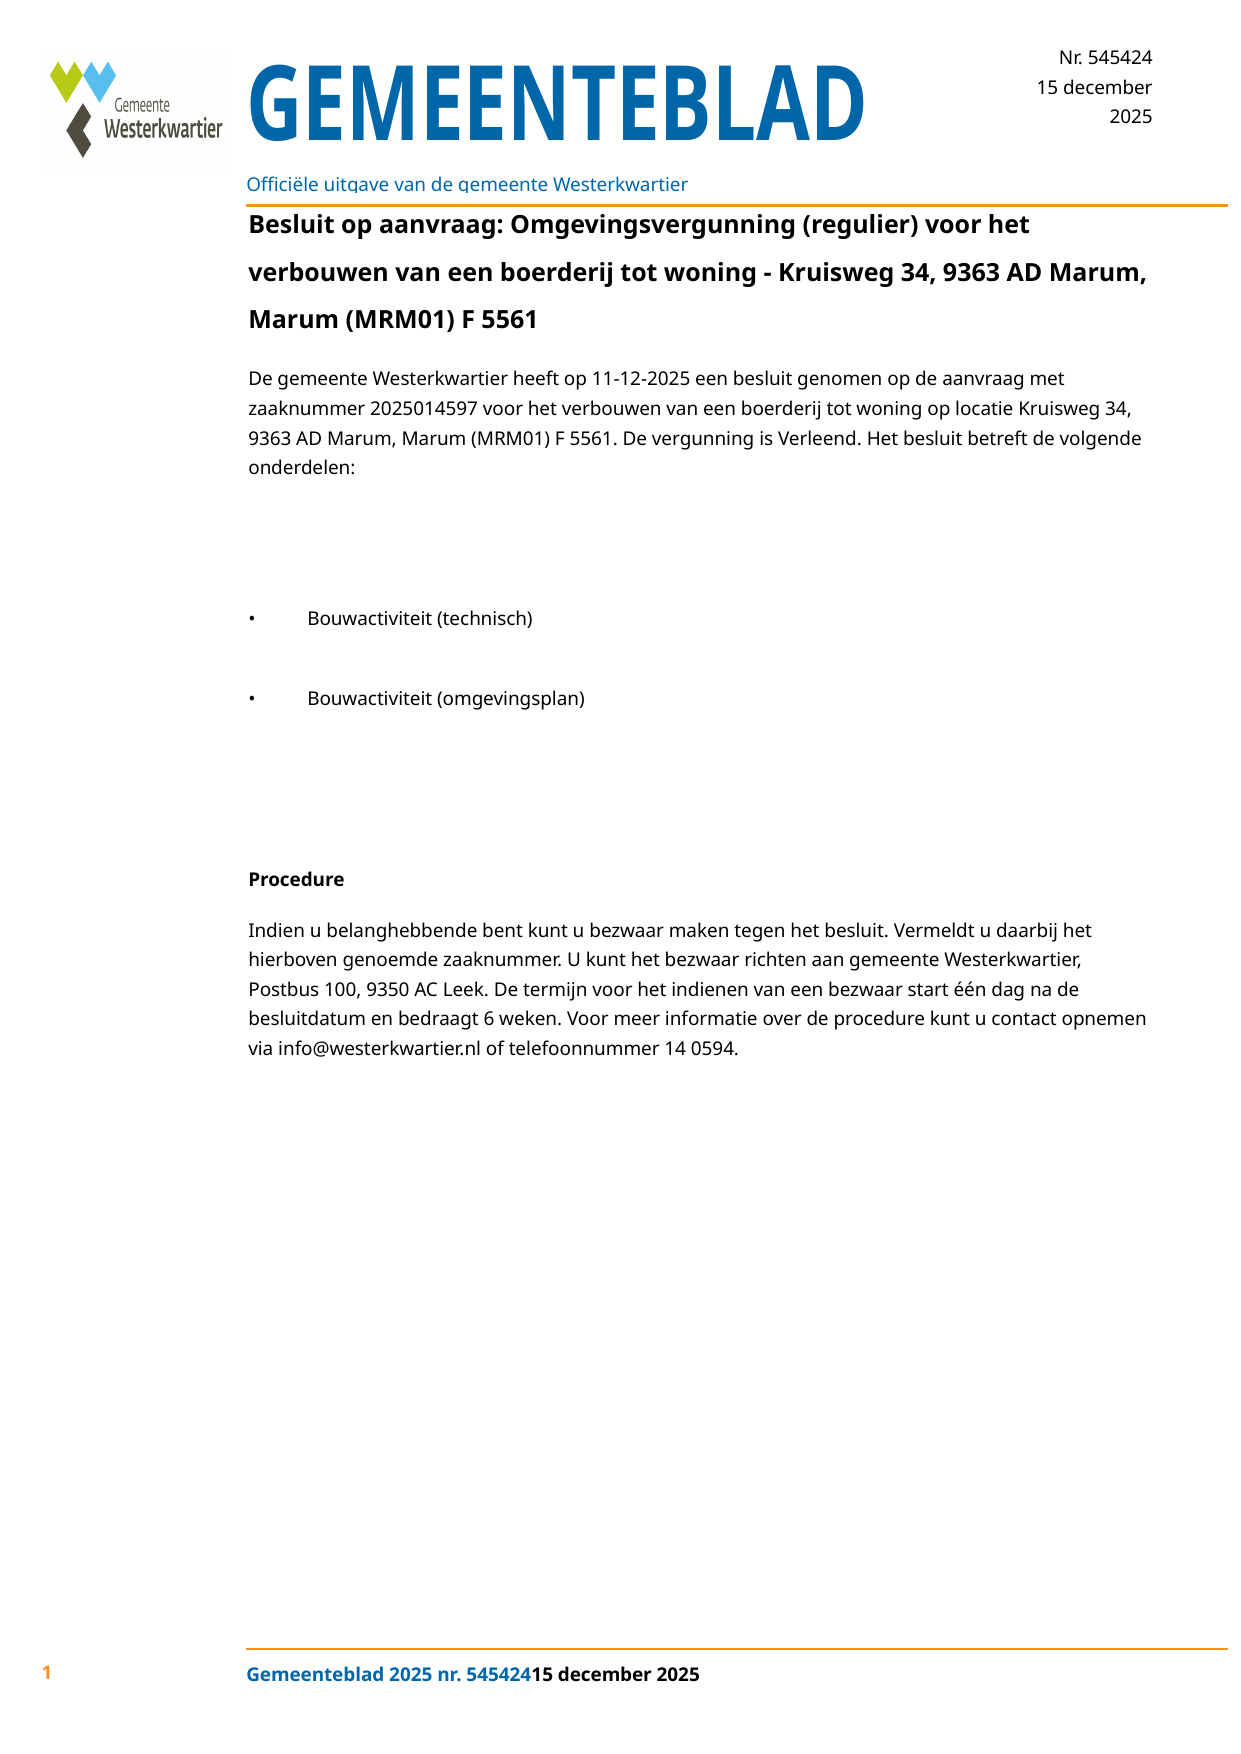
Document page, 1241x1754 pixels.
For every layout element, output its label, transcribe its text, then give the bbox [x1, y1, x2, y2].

text Procedure [248, 866, 1152, 892]
text Besluit op aanvraag: Omgevingsvergunning (regulier) voor het verbouwen van een boerderij tot woning - Kruisweg 34, 9363 AD Marum, Marum (MRM01) F 5561 [248, 207, 1152, 336]
text Indien u belanghebbende bent kunt u bezwaar maken tegen het besluit. Vermeldt u daarbij het hierboven genoemde zaaknummer. U kunt het bezwaar richten aan gemeente Westerkwartier, Postbus 100, 9350 AC Leek. De termijn voor het indienen van een bezwaar start één dag na de besluitdatum en bedraagt 6 weken. Voor meer informatie over de procedure kunt u contact opnemen via info@westerkwartier.nl of telefoonnummer 14 0594. [248, 917, 1152, 1061]
list Bouwactiviteit (technisch) [248, 606, 1152, 631]
text De gemeente Westerkwartier heeft op 11-12-2025 een besluit genomen op de aanvraag met zaaknummer 2025014597 voor het verbouwen van een boerderij tot woning op locatie Kruisweg 34, 9363 AD Marum, Marum (MRM01) F 5561. De vergunning is Verleend. Het besluit betreft de volgende onderdelen: [248, 366, 1152, 480]
picture [41, 47, 231, 172]
list Bouwactiviteit (omgevingsplan) [248, 686, 1152, 711]
